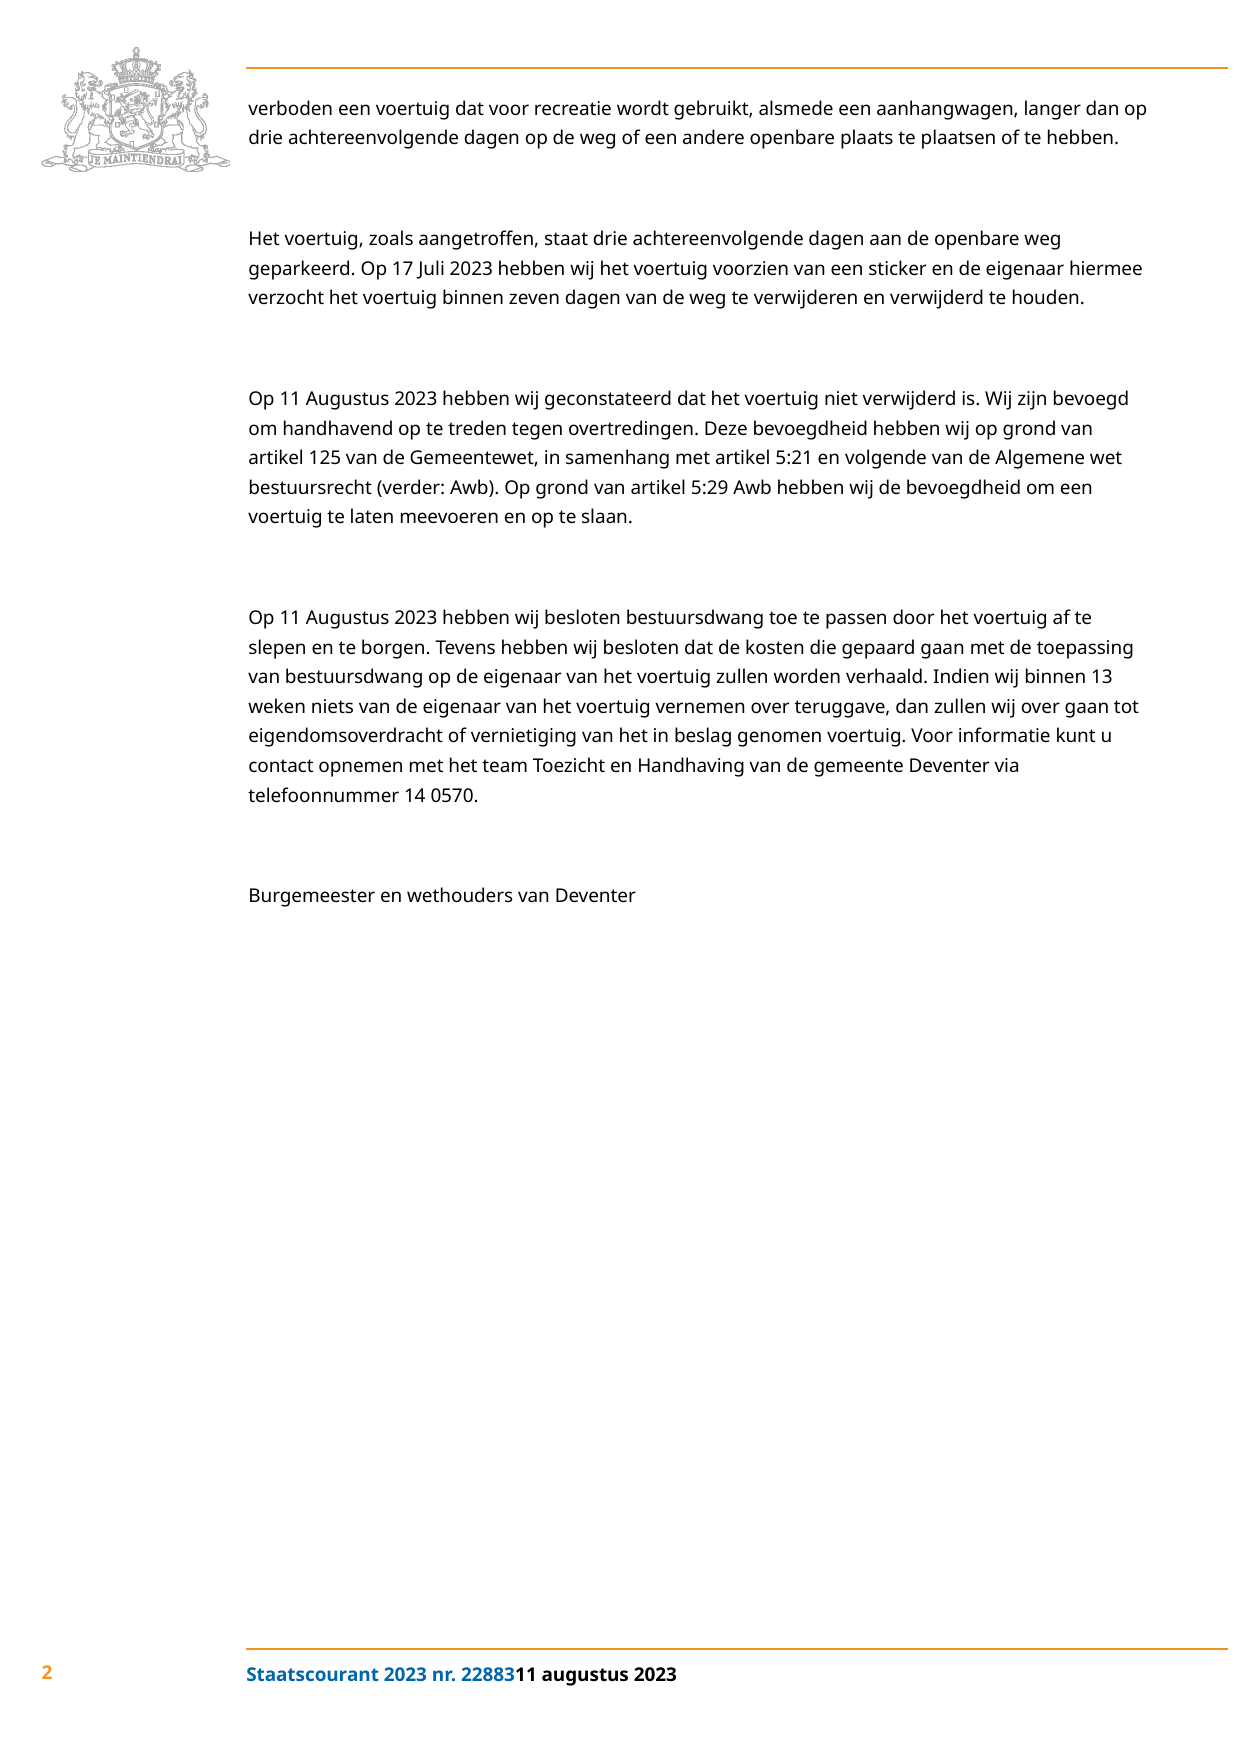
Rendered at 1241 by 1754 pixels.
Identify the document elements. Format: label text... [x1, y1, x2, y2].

picture [41, 47, 231, 172]
text verboden een voertuig dat voor recreatie wordt gebruikt, alsmede een aanhangwagen, langer dan op drie achtereenvolgende dagen op de weg of een andere openbare plaats te plaatsen of te hebben. [248, 95, 1152, 150]
text Burgemeester en wethouders van Deventer [248, 883, 1152, 908]
text Het voertuig, zoals aangetroffen, staat drie achtereenvolgende dagen aan de openbare weg geparkeerd. Op 17 Juli 2023 hebben wij het voertuig voorzien van een sticker en de eigenaar hiermee verzocht het voertuig binnen zeven dagen van de weg te verwijderen en verwijderd te houden. [248, 225, 1152, 310]
text Op 11 Augustus 2023 hebben wij besloten bestuursdwang toe te passen door het voertuig af te slepen en te borgen. Tevens hebben wij besloten dat de kosten die gepaard gaan met de toepassing van bestuursdwang op de eigenaar van het voertuig zullen worden verhaald. Indien wij binnen 13 weken niets van de eigenaar van het voertuig vernemen over teruggave, dan zullen wij over gaan tot eigendomsoverdracht of vernietiging van het in beslag genomen voertuig. Voor informatie kunt u contact opnemen met het team Toezicht en Handhaving van de gemeente Deventer via telefoonnummer 14 0570. [248, 604, 1152, 808]
text Op 11 Augustus 2023 hebben wij geconstateerd dat het voertuig niet verwijderd is. Wij zijn bevoegd om handhavend op te treden tegen overtredingen. Deze bevoegdheid hebben wij op grond van artikel 125 van de Gemeentewet, in samenhang met artikel 5:21 en volgende van de Algemene wet bestuursrecht (verder: Awb). Op grond van artikel 5:29 Awb hebben wij de bevoegdheid om een voertuig te laten meevoeren en op te slaan. [248, 385, 1152, 529]
